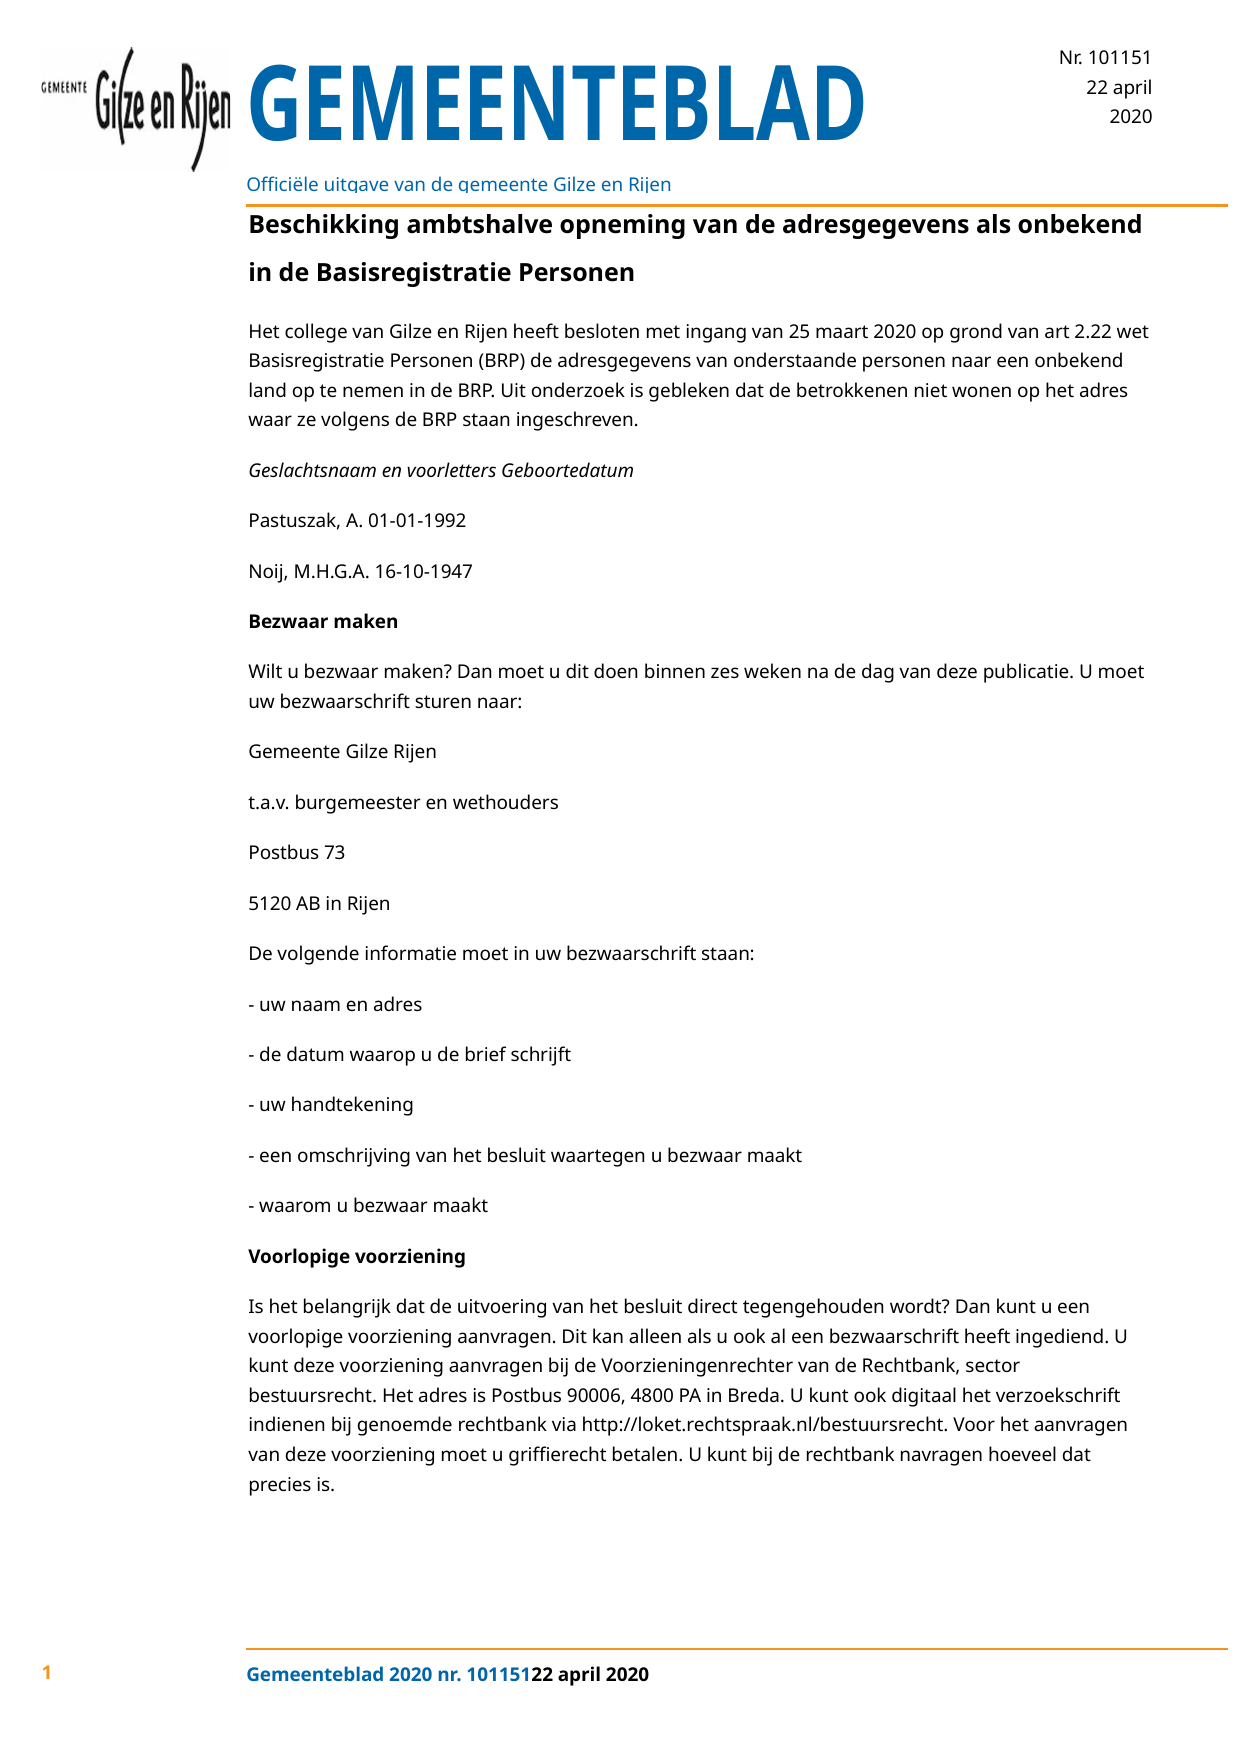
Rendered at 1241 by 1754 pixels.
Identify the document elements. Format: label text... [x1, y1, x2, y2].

text Gemeente Gilze Rijen [248, 739, 1152, 764]
text Pastuszak, A. 01-01-1992 [248, 507, 1152, 533]
text - waarom u bezwaar maakt [248, 1192, 1152, 1218]
text - uw naam en adres [248, 991, 1152, 1017]
text Postbus 73 [248, 839, 1152, 865]
text t.a.v. burgemeester en wethouders [248, 789, 1152, 815]
text Is het belangrijk dat de uitvoering van het besluit direct tegengehouden wordt? Dan kunt u een voorlopige voorziening aanvragen. Dit kan alleen als u ook al een bezwaarschrift heeft ingediend. U kunt deze voorziening aanvragen bij de Voorzieningenrechter van de Rechtbank, sector bestuursrecht. Het adres is Postbus 90006, 4800 PA in Breda. U kunt ook digitaal het verzoekschrift indienen bij genoemde rechtbank via http://loket.rechtspraak.nl/bestuursrecht. Voor het aanvragen van deze voorziening moet u griffierecht betalen. U kunt bij de rechtbank navragen hoeveel dat precies is. [248, 1293, 1152, 1497]
text - de datum waarop u de brief schrijft [248, 1041, 1152, 1067]
text Beschikking ambtshalve opneming van de adresgegevens als onbekend in de Basisregistratie Personen [248, 207, 1152, 288]
text Wilt u bezwaar maken? Dan moet u dit doen binnen zes weken na de dag van deze publicatie. U moet uw bezwaarschrift sturen naar: [248, 659, 1152, 714]
picture [41, 47, 231, 172]
text Geslachtsnaam en voorletters Geboortedatum [248, 457, 1152, 483]
text Bezwaar maken [248, 608, 1152, 634]
text - uw handtekening [248, 1092, 1152, 1117]
text 5120 AB in Rijen [248, 890, 1152, 916]
text Voorlopige voorziening [248, 1243, 1152, 1269]
text De volgende informatie moet in uw bezwaarschrift staan: [248, 940, 1152, 966]
text Noij, M.H.G.A. 16-10-1947 [248, 558, 1152, 584]
text - een omschrijving van het besluit waartegen u bezwaar maakt [248, 1142, 1152, 1168]
text Het college van Gilze en Rijen heeft besloten met ingang van 25 maart 2020 op grond van art 2.22 wet Basisregistratie Personen (BRP) de adresgegevens van onderstaande personen naar een onbekend land op te nemen in de BRP. Uit onderzoek is gebleken dat de betrokkenen niet wonen op het adres waar ze volgens de BRP staan ingeschreven. [248, 318, 1152, 432]
